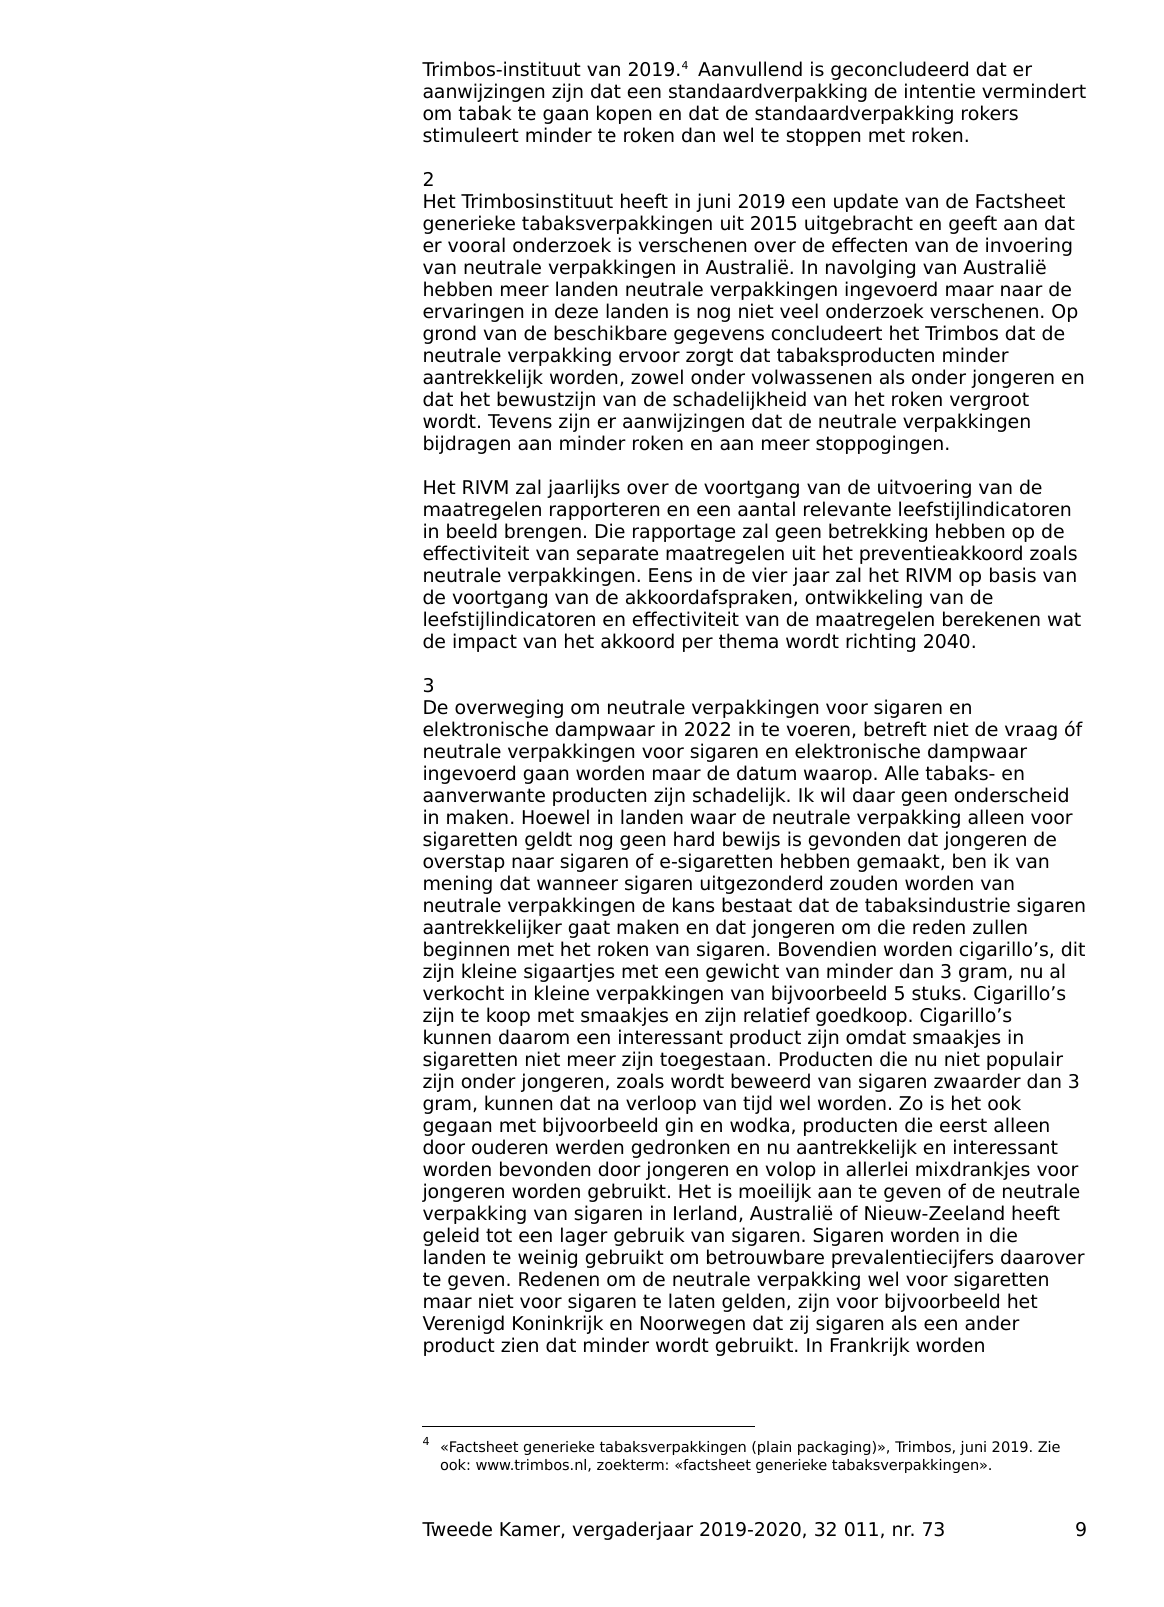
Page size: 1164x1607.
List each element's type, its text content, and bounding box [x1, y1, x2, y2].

text Trimbos-instituut van 2019. Aanvullend is geconcludeerd dat er aanwijzingen zijn dat een standaardverpakking de intentie vermindert om tabak te gaan kopen en dat de standaardverpakking rokers stimuleert minder te roken dan wel te stoppen met roken. [422, 59, 1087, 147]
text 2 [422, 169, 1087, 191]
text De overweging om neutrale verpakkingen voor sigaren en elektronische dampwaar in 2022 in te voeren, betreft niet de vraag óf neutrale verpakkingen voor sigaren en elektronische dampwaar ingevoerd gaan worden maar de datum waarop. Alle tabaks- en aanverwante producten zijn schadelijk. Ik wil daar geen onderscheid in maken. Hoewel in landen waar de neutrale verpakking alleen voor sigaretten geldt nog geen hard bewijs is gevonden dat jongeren de overstap naar sigaren of e-sigaretten hebben gemaakt, ben ik van mening dat wanneer sigaren uitgezonderd zouden worden van neutrale verpakkingen de kans bestaat dat de tabaksindustrie sigaren aantrekkelijker gaat maken en dat jongeren om die reden zullen beginnen met het roken van sigaren. Bovendien worden cigarillo’s, dit zijn kleine sigaartjes met een gewicht van minder dan 3 gram, nu al verkocht in kleine verpakkingen van bijvoorbeeld 5 stuks. Cigarillo’s zijn te koop met smaakjes en zijn relatief goedkoop. Cigarillo’s kunnen daarom een interessant product zijn omdat smaakjes in sigaretten niet meer zijn toegestaan. Producten die nu niet populair zijn onder jongeren, zoals wordt beweerd van sigaren zwaarder dan 3 gram, kunnen dat na verloop van tijd wel worden. Zo is het ook gegaan met bijvoorbeeld gin en wodka, producten die eerst alleen door ouderen werden gedronken en nu aantrekkelijk en interessant worden bevonden door jongeren en volop in allerlei mixdrankjes voor jongeren worden gebruikt. Het is moeilijk aan te geven of de neutrale verpakking van sigaren in Ierland, Australië of Nieuw-Zeeland heeft geleid tot een lager gebruik van sigaren. Sigaren worden in die landen te weinig gebruikt om betrouwbare prevalentiecijfers daarover te geven. Redenen om de neutrale verpakking wel voor sigaretten maar niet voor sigaren te laten gelden, zijn voor bijvoorbeeld het Verenigd Koninkrijk en Noorwegen dat zij sigaren als een ander product zien dat minder wordt gebruikt. In Frankrijk worden [422, 697, 1087, 1356]
text «Factsheet generieke tabaksverpakkingen (plain packaging)», Trimbos, juni 2019. Zie ook: www.trimbos.nl, zoekterm: «factsheet generieke tabaksverpakkingen». [422, 1435, 1087, 1474]
text 3 [422, 675, 1087, 697]
text Het Trimbosinstituut heeft in juni 2019 een update van de Factsheet generieke tabaksverpakkingen uit 2015 uitgebracht en geeft aan dat er vooral onderzoek is verschenen over de effecten van de invoering van neutrale verpakkingen in Australië. In navolging van Australië hebben meer landen neutrale verpakkingen ingevoerd maar naar de ervaringen in deze landen is nog niet veel onderzoek verschenen. Op grond van de beschikbare gegevens concludeert het Trimbos dat de neutrale verpakking ervoor zorgt dat tabaksproducten minder aantrekkelijk worden, zowel onder volwassenen als onder jongeren en dat het bewustzijn van de schadelijkheid van het roken vergroot wordt. Tevens zijn er aanwijzingen dat de neutrale verpakkingen bijdragen aan minder roken en aan meer stoppogingen. [422, 191, 1087, 455]
text Het RIVM zal jaarlijks over de voortgang van de uitvoering van de maatregelen rapporteren en een aantal relevante leefstijlindicatoren in beeld brengen. Die rapportage zal geen betrekking hebben op de effectiviteit van separate maatregelen uit het preventieakkoord zoals neutrale verpakkingen. Eens in de vier jaar zal het RIVM op basis van de voortgang van de akkoordafspraken, ontwikkeling van de leefstijlindicatoren en effectiviteit van de maatregelen berekenen wat de impact van het akkoord per thema wordt richting 2040. [422, 477, 1087, 653]
